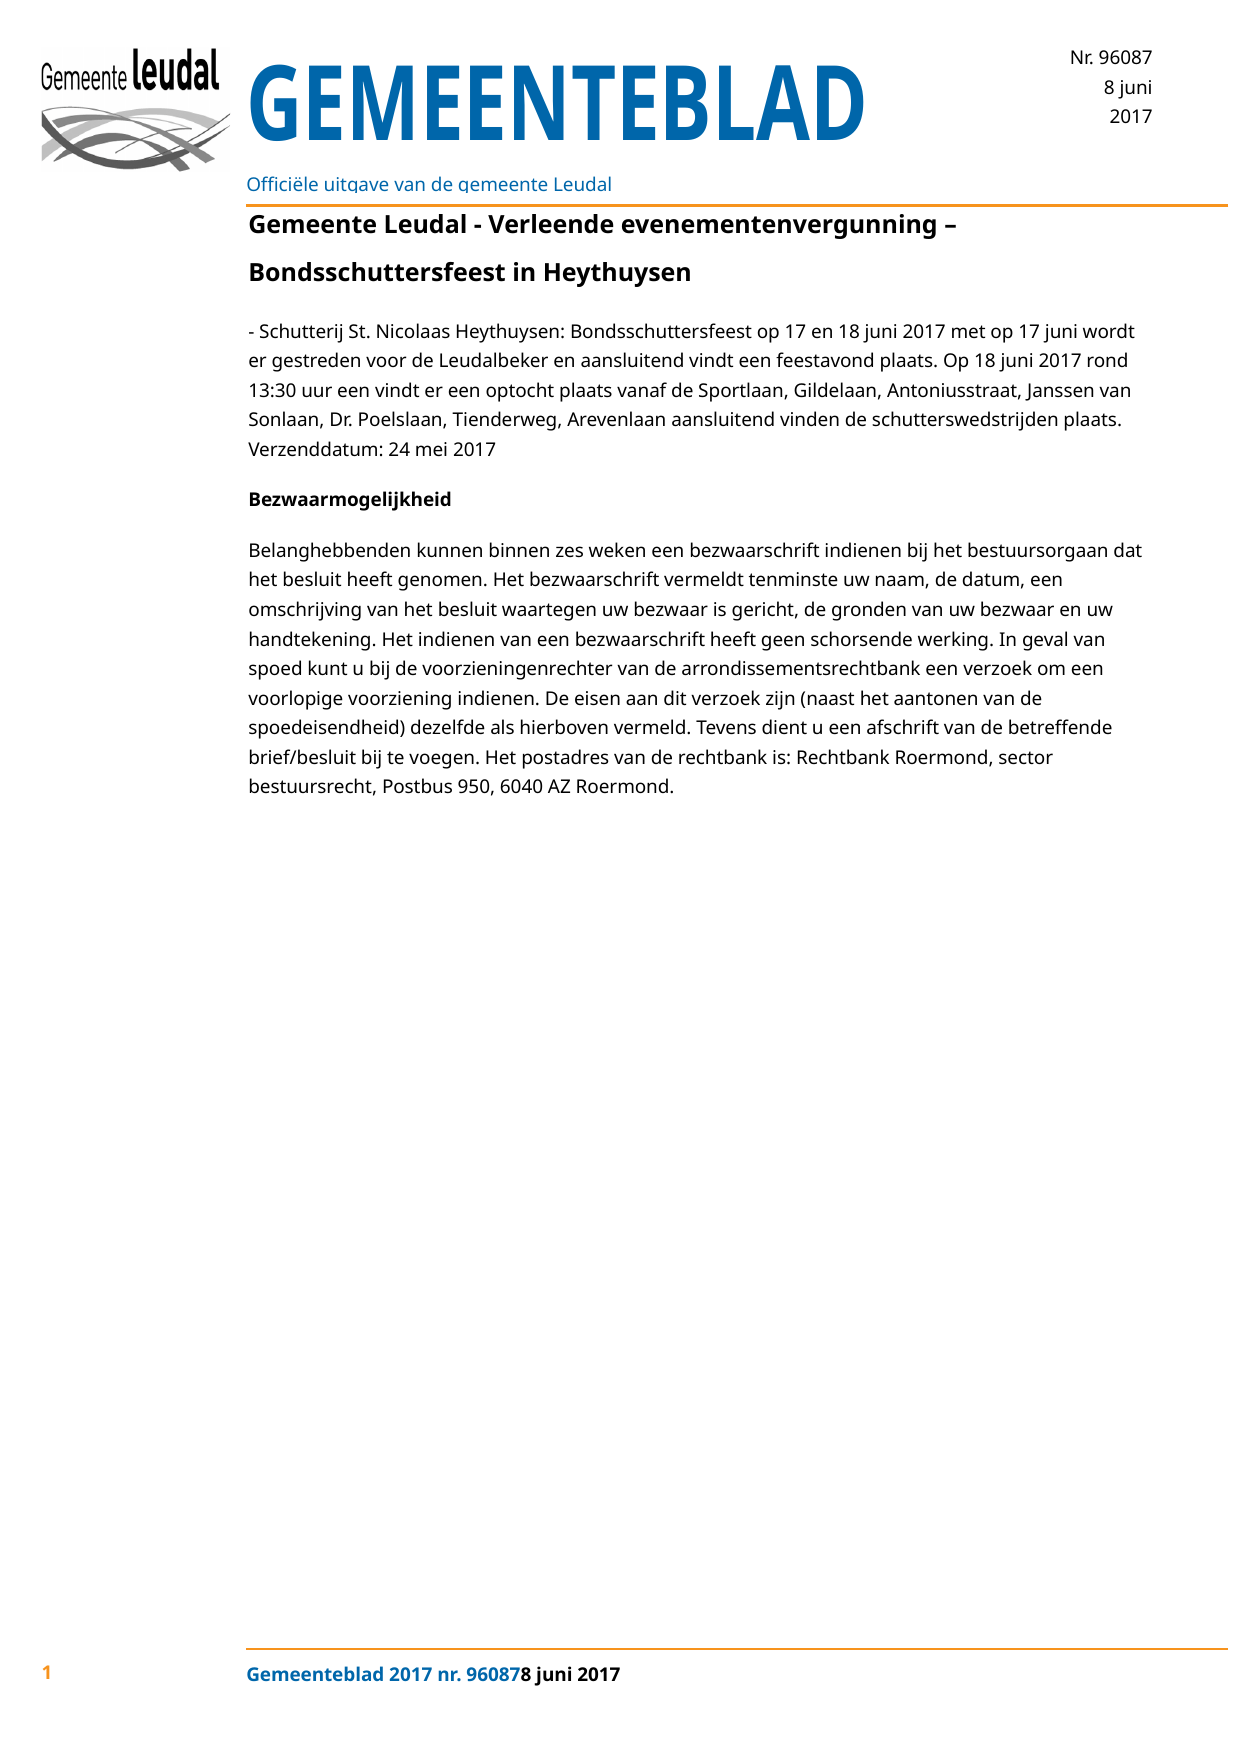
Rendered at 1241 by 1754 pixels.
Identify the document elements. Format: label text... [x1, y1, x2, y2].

picture [41, 47, 231, 172]
text Gemeente Leudal - Verleende evenementenvergunning – Bondsschuttersfeest in Heythuysen [248, 207, 1152, 288]
text Bezwaarmogelijkheid [248, 487, 1152, 512]
text Belanghebbenden kunnen binnen zes weken een bezwaarschrift indienen bij het bestuursorgaan dat het besluit heeft genomen. Het bezwaarschrift vermeldt tenminste uw naam, de datum, een omschrijving van het besluit waartegen uw bezwaar is gericht, de gronden van uw bezwaar en uw handtekening. Het indienen van een bezwaarschrift heeft geen schorsende werking. In geval van spoed kunt u bij de voorzieningenrechter van de arrondissementsrechtbank een verzoek om een voorlopige voorziening indienen. De eisen aan dit verzoek zijn (naast het aantonen van de spoedeisendheid) dezelfde als hierboven vermeld. Tevens dient u een afschrift van de betreffende brief/besluit bij te voegen. Het postadres van de rechtbank is: Rechtbank Roermond, sector bestuursrecht, Postbus 950, 6040 AZ Roermond. [248, 537, 1152, 799]
text - Schutterij St. Nicolaas Heythuysen: Bondsschuttersfeest op 17 en 18 juni 2017 met op 17 juni wordt er gestreden voor de Leudalbeker en aansluitend vindt een feestavond plaats. Op 18 juni 2017 rond 13:30 uur een vindt er een optocht plaats vanaf de Sportlaan, Gildelaan, Antoniusstraat, Janssen van Sonlaan, Dr. Poelslaan, Tienderweg, Arevenlaan aansluitend vinden de schutterswedstrijden plaats. Verzenddatum: 24 mei 2017 [248, 318, 1152, 462]
